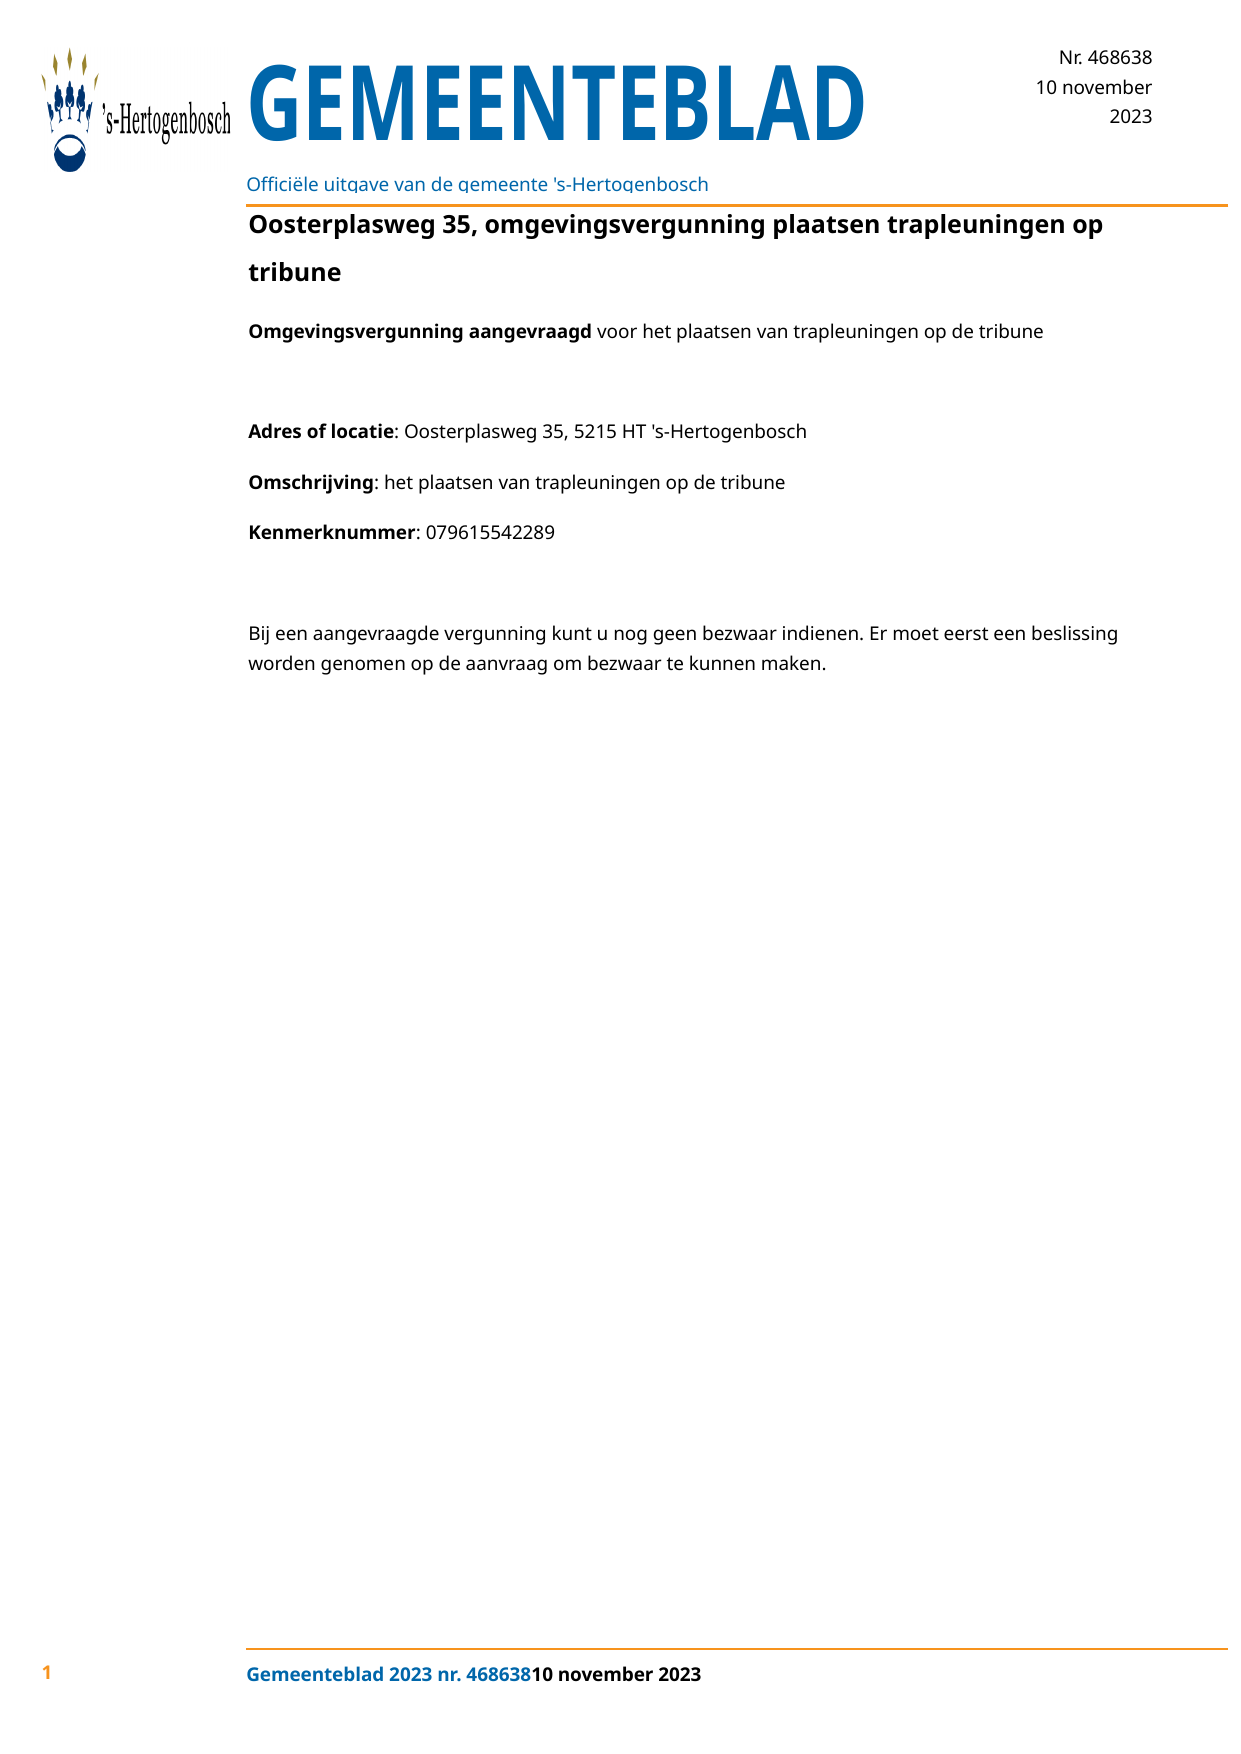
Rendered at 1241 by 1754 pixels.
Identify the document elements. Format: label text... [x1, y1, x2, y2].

text Oosterplasweg 35, omgevingsvergunning plaatsen trapleuningen op tribune [248, 207, 1152, 288]
picture [41, 47, 231, 172]
text Adres of locatie: Oosterplasweg 35, 5215 HT 's-Hertogenbosch [248, 419, 1152, 444]
text Kenmerknummer: 079615542289 [248, 519, 1152, 545]
text Omschrijving: het plaatsen van trapleuningen op de tribune [248, 469, 1152, 495]
text Omgevingsvergunning aangevraagd voor het plaatsen van trapleuningen op de tribune [248, 318, 1152, 344]
text Bij een aangevraagde vergunning kunt u nog geen bezwaar indienen. Er moet eerst een beslissing worden genomen op de aanvraag om bezwaar te kunnen maken. [248, 620, 1152, 676]
